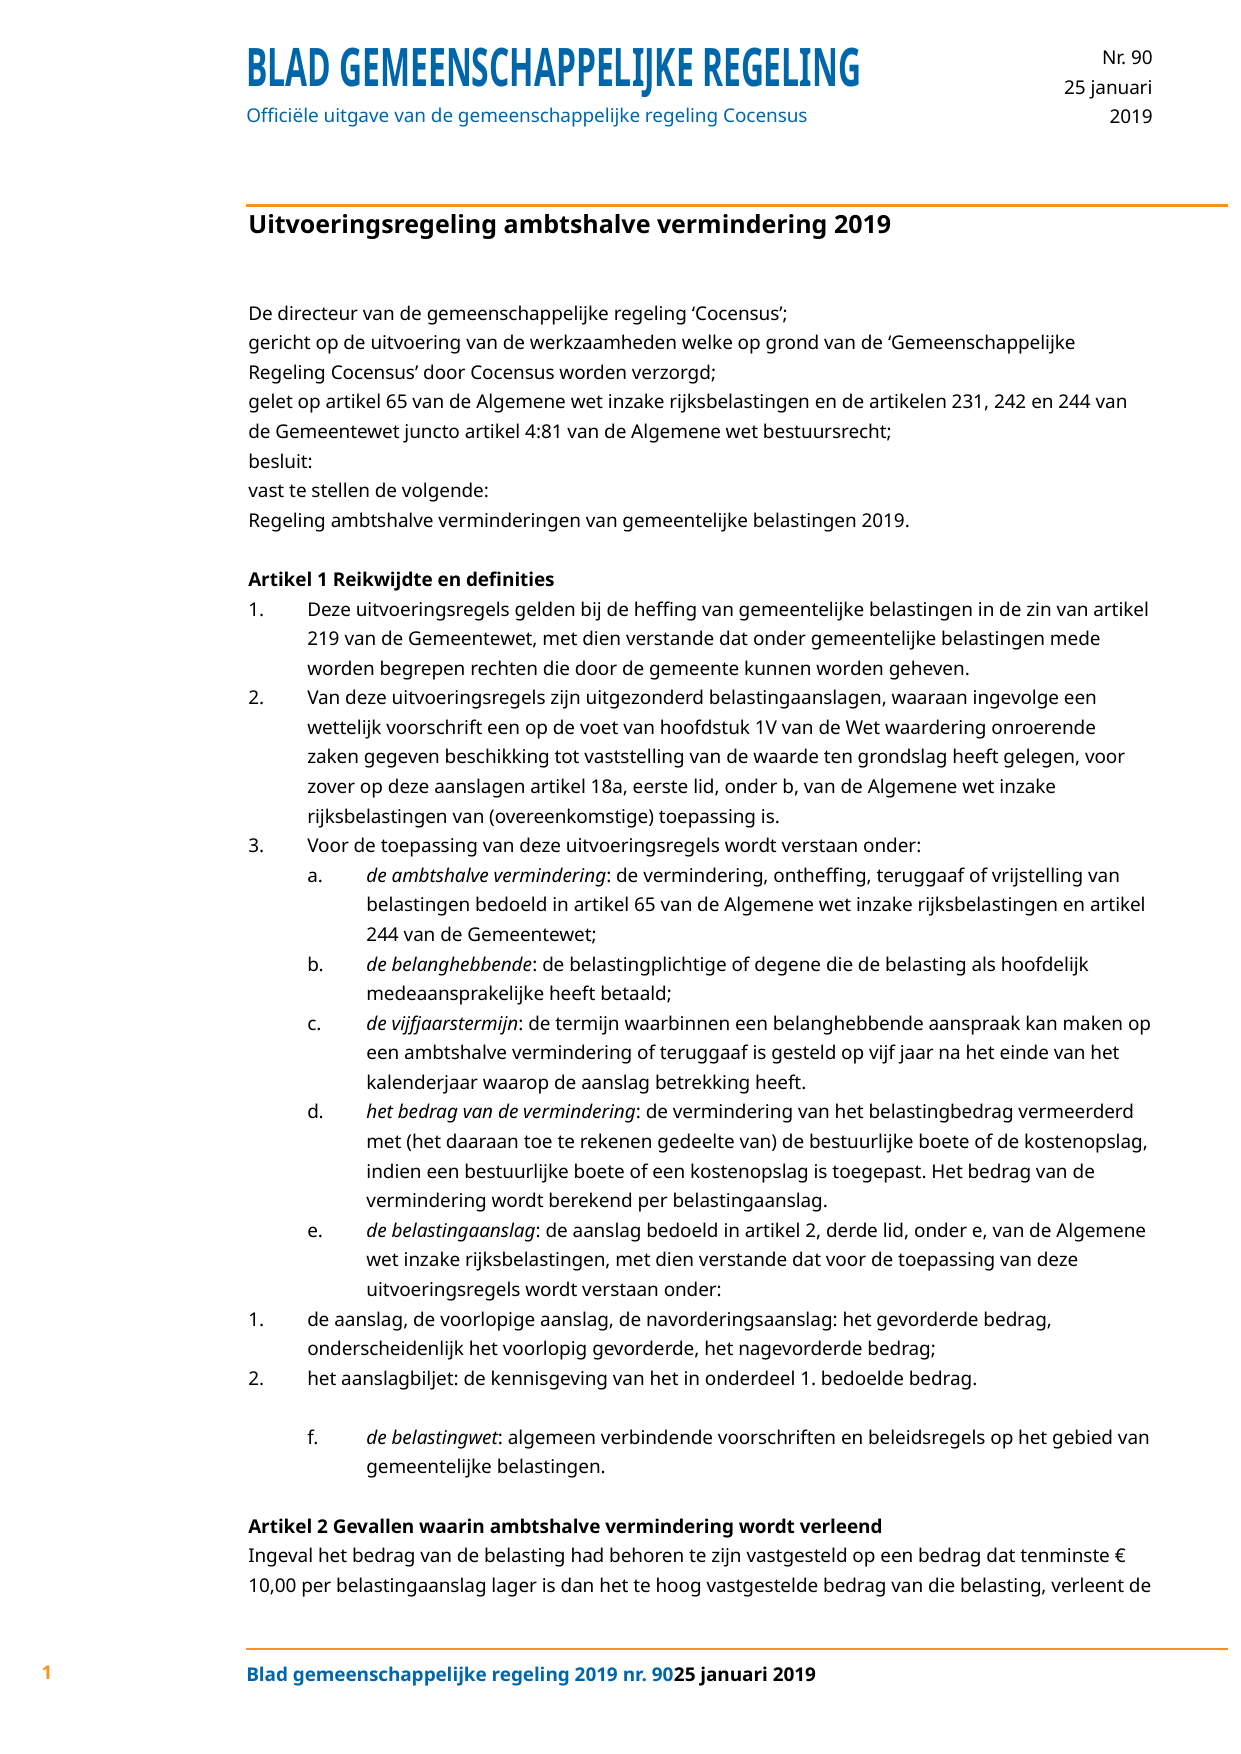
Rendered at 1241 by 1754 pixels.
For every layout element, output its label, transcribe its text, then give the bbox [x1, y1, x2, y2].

text Artikel 1 Reikwijdte en definities [248, 566, 1152, 592]
list Voor de toepassing van deze uitvoeringsregels wordt verstaan onder: [248, 832, 1152, 858]
list de belanghebbende: de belastingplichtige of degene die de belasting als hoofdelijk medeaansprakelijke heeft betaald; [307, 951, 1152, 1006]
text De directeur van de gemeenschappelijke regeling ‘Cocensus’; [248, 300, 1152, 326]
text Ingeval het bedrag van de belasting had behoren te zijn vastgesteld op een bedrag dat tenminste € 10,00 per belastingaanslag lager is dan het te hoog vastgestelde bedrag van die belasting, verleent de [248, 1542, 1152, 1598]
text gelet op artikel 65 van de Algemene wet inzake rijksbelastingen en de artikelen 231, 242 en 244 van de Gemeentewet juncto artikel 4:81 van de Algemene wet bestuursrecht; [248, 389, 1152, 444]
text besluit: [248, 448, 1152, 473]
list het bedrag van de vermindering: de vermindering van het belastingbedrag vermeerderd met (het daaraan toe te rekenen gedeelte van) de bestuurlijke boete of de kostenopslag, indien een bestuurlijke boete of een kostenopslag is toegepast. Het bedrag van de vermindering wordt berekend per belastingaanslag. [307, 1099, 1152, 1213]
list de ambtshalve vermindering: de vermindering, ontheffing, teruggaaf of vrijstelling van belastingen bedoeld in artikel 65 van de Algemene wet inzake rijksbelastingen en artikel 244 van de Gemeentewet; [307, 862, 1152, 947]
text gericht op de uitvoering van de werkzaamheden welke op grond van de ‘Gemeenschappelijke Regeling Cocensus’ door Cocensus worden verzorgd; [248, 329, 1152, 385]
list de vijfjaarstermijn: de termijn waarbinnen een belanghebbende aanspraak kan maken op een ambtshalve vermindering of teruggaaf is gesteld op vijf jaar na het einde van het kalenderjaar waarop de aanslag betrekking heeft. [307, 1010, 1152, 1095]
list Deze uitvoeringsregels gelden bij de heffing van gemeentelijke belastingen in de zin van artikel 219 van de Gemeentewet, met dien verstande dat onder gemeentelijke belastingen mede worden begrepen rechten die door de gemeente kunnen worden geheven. [248, 596, 1152, 681]
text Uitvoeringsregeling ambtshalve vermindering 2019 [248, 207, 1152, 241]
text Regeling ambtshalve verminderingen van gemeentelijke belastingen 2019. [248, 507, 1152, 533]
text vast te stellen de volgende: [248, 477, 1152, 503]
list de aanslag, de voorlopige aanslag, de navorderingsaanslag: het gevorderde bedrag, onderscheidenlijk het voorlopig gevorderde, het nagevorderde bedrag; [248, 1306, 1152, 1361]
list de belastingwet: algemeen verbindende voorschriften en beleidsregels op het gebied van gemeentelijke belastingen. [307, 1424, 1152, 1479]
picture [41, 47, 231, 172]
list de belastingaanslag: de aanslag bedoeld in artikel 2, derde lid, onder e, van de Algemene wet inzake rijksbelastingen, met dien verstande dat voor de toepassing van deze uitvoeringsregels wordt verstaan onder: [307, 1217, 1152, 1302]
list het aanslagbiljet: de kennisgeving van het in onderdeel 1. bedoelde bedrag. [248, 1365, 1152, 1391]
list Van deze uitvoeringsregels zijn uitgezonderd belastingaanslagen, waaraan ingevolge een wettelijk voorschrift een op de voet van hoofdstuk 1V van de Wet waardering onroerende zaken gegeven beschikking tot vaststelling van de waarde ten grondslag heeft gelegen, voor zover op deze aanslagen artikel 18a, eerste lid, onder b, van de Algemene wet inzake rijksbelastingen van (overeenkomstige) toepassing is. [248, 684, 1152, 828]
text Artikel 2 Gevallen waarin ambtshalve vermindering wordt verleend [248, 1513, 1152, 1538]
